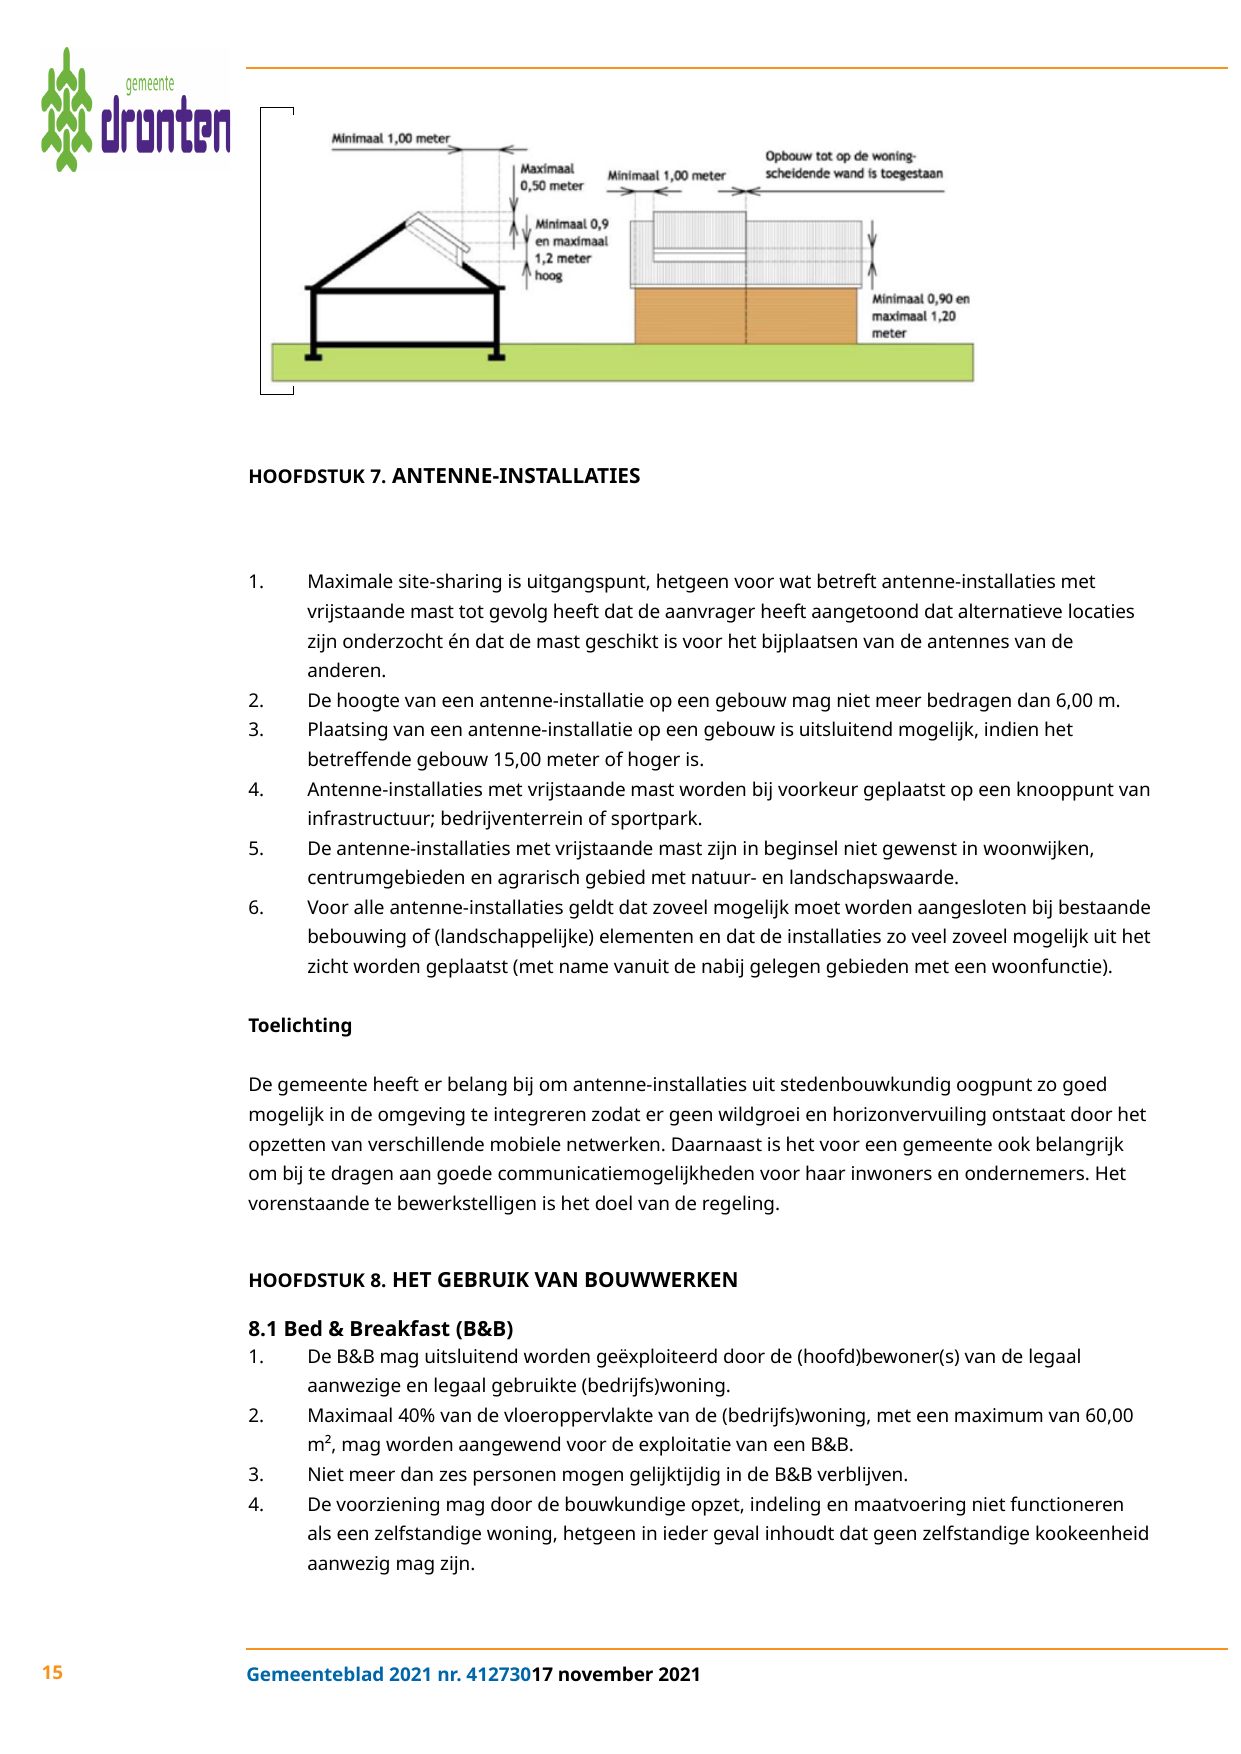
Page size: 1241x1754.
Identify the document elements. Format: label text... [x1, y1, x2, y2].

list Plaatsing van een antenne-installatie op een gebouw is uitsluitend mogelijk, indien het betreffende gebouw 15,00 meter of hoger is. [248, 717, 1152, 772]
list Niet meer dan zes personen mogen gelijktijdig in de B&B verblijven. [248, 1461, 1152, 1487]
list De voorziening mag door de bouwkundige opzet, indeling en maatvoering niet functioneren als een zelfstandige woning, hetgeen in ieder geval inhoudt dat geen zelfstandige kookeenheid aanwezig mag zijn. [248, 1491, 1152, 1576]
list De B&B mag uitsluitend worden geëxploiteerd door de (hoofd)bewoner(s) van de legaal aanwezige en legaal gebruikte (bedrijfs)woning. [248, 1343, 1152, 1398]
list Maximale site-sharing is uitgangspunt, hetgeen voor wat betreft antenne-installaties met vrijstaande mast tot gevolg heeft dat de aanvrager heeft aangetoond dat alternatieve locaties zijn onderzocht én dat de mast geschikt is voor het bijplaatsen van de antennes van de anderen. [248, 569, 1152, 683]
list De hoogte van een antenne-installatie op een gebouw mag niet meer bedragen dan 6,00 m. [248, 687, 1152, 713]
list De antenne-installaties met vrijstaande mast zijn in beginsel niet gewenst in woonwijken, centrumgebieden en agrarisch gebied met natuur- en landschapswaarde. [248, 835, 1152, 890]
text 8.1 Bed & Breakfast (B&B) [248, 1314, 1152, 1343]
picture [268, 115, 978, 386]
list Voor alle antenne-installaties geldt dat zoveel mogelijk moet worden aangesloten bij bestaande bebouwing of (landschappelijke) elementen en dat de installaties zo veel zoveel mogelijk uit het zicht worden geplaatst (met name vanuit de nabij gelegen gebieden met een woonfunctie). [248, 894, 1152, 979]
list Antenne-installaties met vrijstaande mast worden bij voorkeur geplaatst op een knooppunt van infrastructuur; bedrijventerrein of sportpark. [248, 776, 1152, 831]
text De gemeente heeft er belang bij om antenne-installaties uit stedenbouwkundig oogpunt zo goed mogelijk in de omgeving te integreren zodat er geen wildgroei en horizonvervuiling ontstaat door het opzetten van verschillende mobiele netwerken. Daarnaast is het voor een gemeente ook belangrijk om bij te dragen aan goede communicatiemogelijkheden voor haar inwoners en ondernemers. Het vorenstaande te bewerkstelligen is het doel van de regeling. [248, 1072, 1152, 1216]
list Maximaal 40% van de vloeroppervlakte van de (bedrijfs)woning, met een maximum van 60,00 m², mag worden aangewend voor de exploitatie van een B&B. [248, 1402, 1152, 1457]
picture [41, 47, 231, 172]
text HOOFDSTUK 7. ANTENNE-INSTALLATIES [248, 461, 1152, 490]
text Toelichting [248, 1012, 1152, 1038]
text HOOFDSTUK 8. HET GEBRUIK VAN BOUWWERKEN [248, 1265, 1152, 1294]
